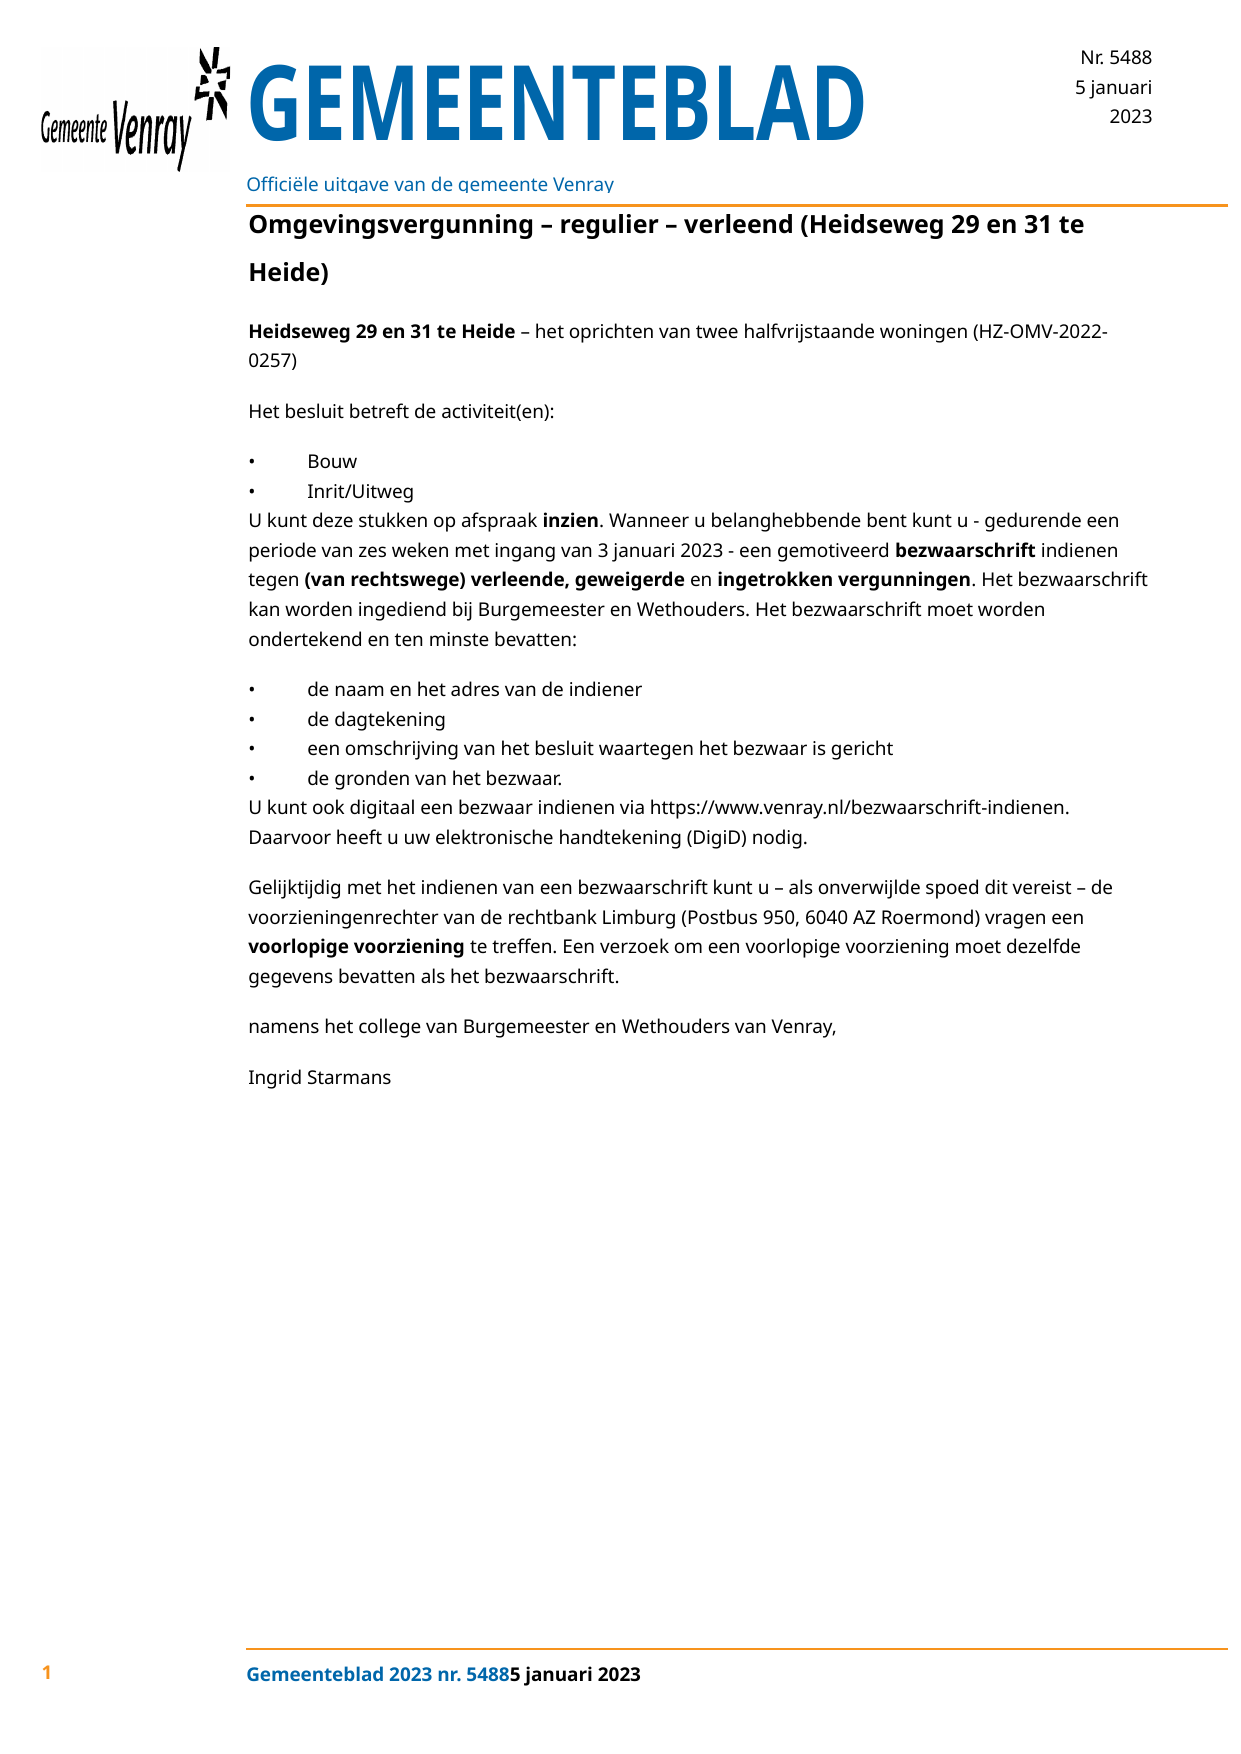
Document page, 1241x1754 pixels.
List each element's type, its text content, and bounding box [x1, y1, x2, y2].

text Het besluit betreft de activiteit(en): [248, 398, 1152, 424]
text namens het college van Burgemeester en Wethouders van Venray, [248, 1014, 1152, 1039]
text Ingrid Starmans [248, 1064, 1152, 1090]
text Omgevingsvergunning – regulier – verleend (Heidseweg 29 en 31 te Heide) [248, 207, 1152, 288]
list Inrit/Uitweg [248, 478, 1152, 504]
list een omschrijving van het besluit waartegen het bezwaar is gericht [248, 735, 1152, 761]
text Heidseweg 29 en 31 te Heide – het oprichten van twee halfvrijstaande woningen (HZ-OMV-2022-0257) [248, 318, 1152, 373]
list de naam en het adres van de indiener [248, 676, 1152, 702]
list de dagtekening [248, 706, 1152, 732]
text Gelijktijdig met het indienen van een bezwaarschrift kunt u – als onverwijlde spoed dit vereist – de voorzieningenrechter van de rechtbank Limburg (Postbus 950, 6040 AZ Roermond) vragen een voorlopige voorziening te treffen. Een verzoek om een voorlopige voorziening moet dezelfde gegevens bevatten als het bezwaarschrift. [248, 874, 1152, 989]
list de gronden van het bezwaar. [248, 765, 1152, 791]
text U kunt deze stukken op afspraak inzien. Wanneer u belanghebbende bent kunt u - gedurende een periode van zes weken met ingang van 3 januari 2023 - een gemotiveerd bezwaarschrift indienen tegen (van rechtswege) verleende, geweigerde en ingetrokken vergunningen. Het bezwaarschrift kan worden ingediend bij Burgemeester en Wethouders. Het bezwaarschrift moet worden ondertekend en ten minste bevatten: [248, 507, 1152, 652]
picture [41, 47, 231, 172]
list Bouw [248, 448, 1152, 474]
text U kunt ook digitaal een bezwaar indienen via https://www.venray.nl/bezwaarschrift-indienen. Daarvoor heeft u uw elektronische handtekening (DigiD) nodig. [248, 794, 1152, 850]
